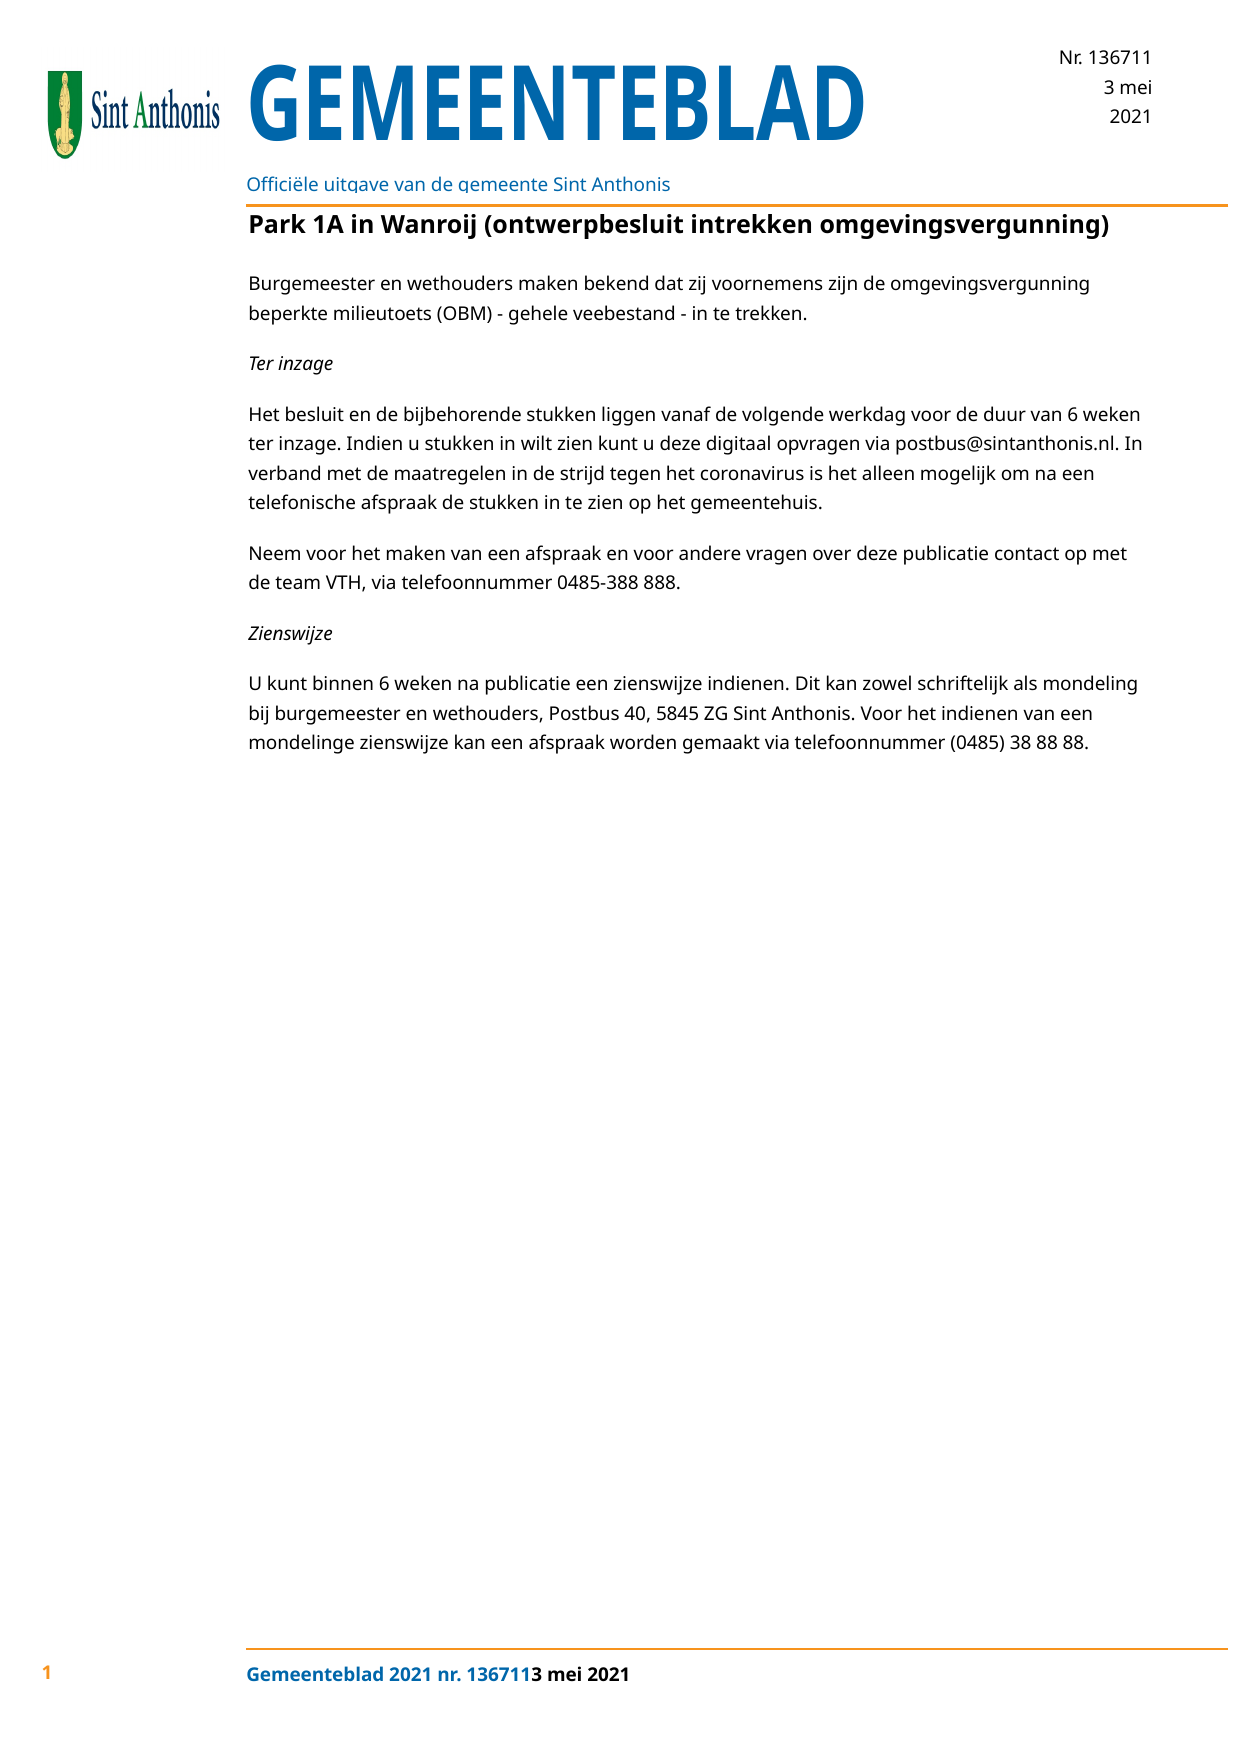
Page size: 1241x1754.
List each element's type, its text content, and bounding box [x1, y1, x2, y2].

text U kunt binnen 6 weken na publicatie een zienswijze indienen. Dit kan zowel schriftelijk als mondeling bij burgemeester en wethouders, Postbus 40, 5845 ZG Sint Anthonis. Voor het indienen van een mondelinge zienswijze kan een afspraak worden gemaakt via telefoonnummer (0485) 38 88 88. [248, 670, 1152, 755]
text Het besluit en de bijbehorende stukken liggen vanaf de volgende werkdag voor de duur van 6 weken ter inzage. Indien u stukken in wilt zien kunt u deze digitaal opvragen via postbus@sintanthonis.nl. In verband met de maatregelen in de strijd tegen het coronavirus is het alleen mogelijk om na een telefonische afspraak de stukken in te zien op het gemeentehuis. [248, 401, 1152, 515]
text Park 1A in Wanroij (ontwerpbesluit intrekken omgevingsvergunning) [248, 207, 1152, 241]
text Burgemeester en wethouders maken bekend dat zij voornemens zijn de omgevingsvergunning beperkte milieutoets (OBM) - gehele veebestand - in te trekken. [248, 270, 1152, 326]
text Ter inzage [248, 350, 1152, 376]
text Neem voor het maken van een afspraak en voor andere vragen over deze publicatie contact op met de team VTH, via telefoonnummer 0485-388 888. [248, 540, 1152, 595]
picture [41, 47, 231, 172]
text Zienswijze [248, 620, 1152, 646]
